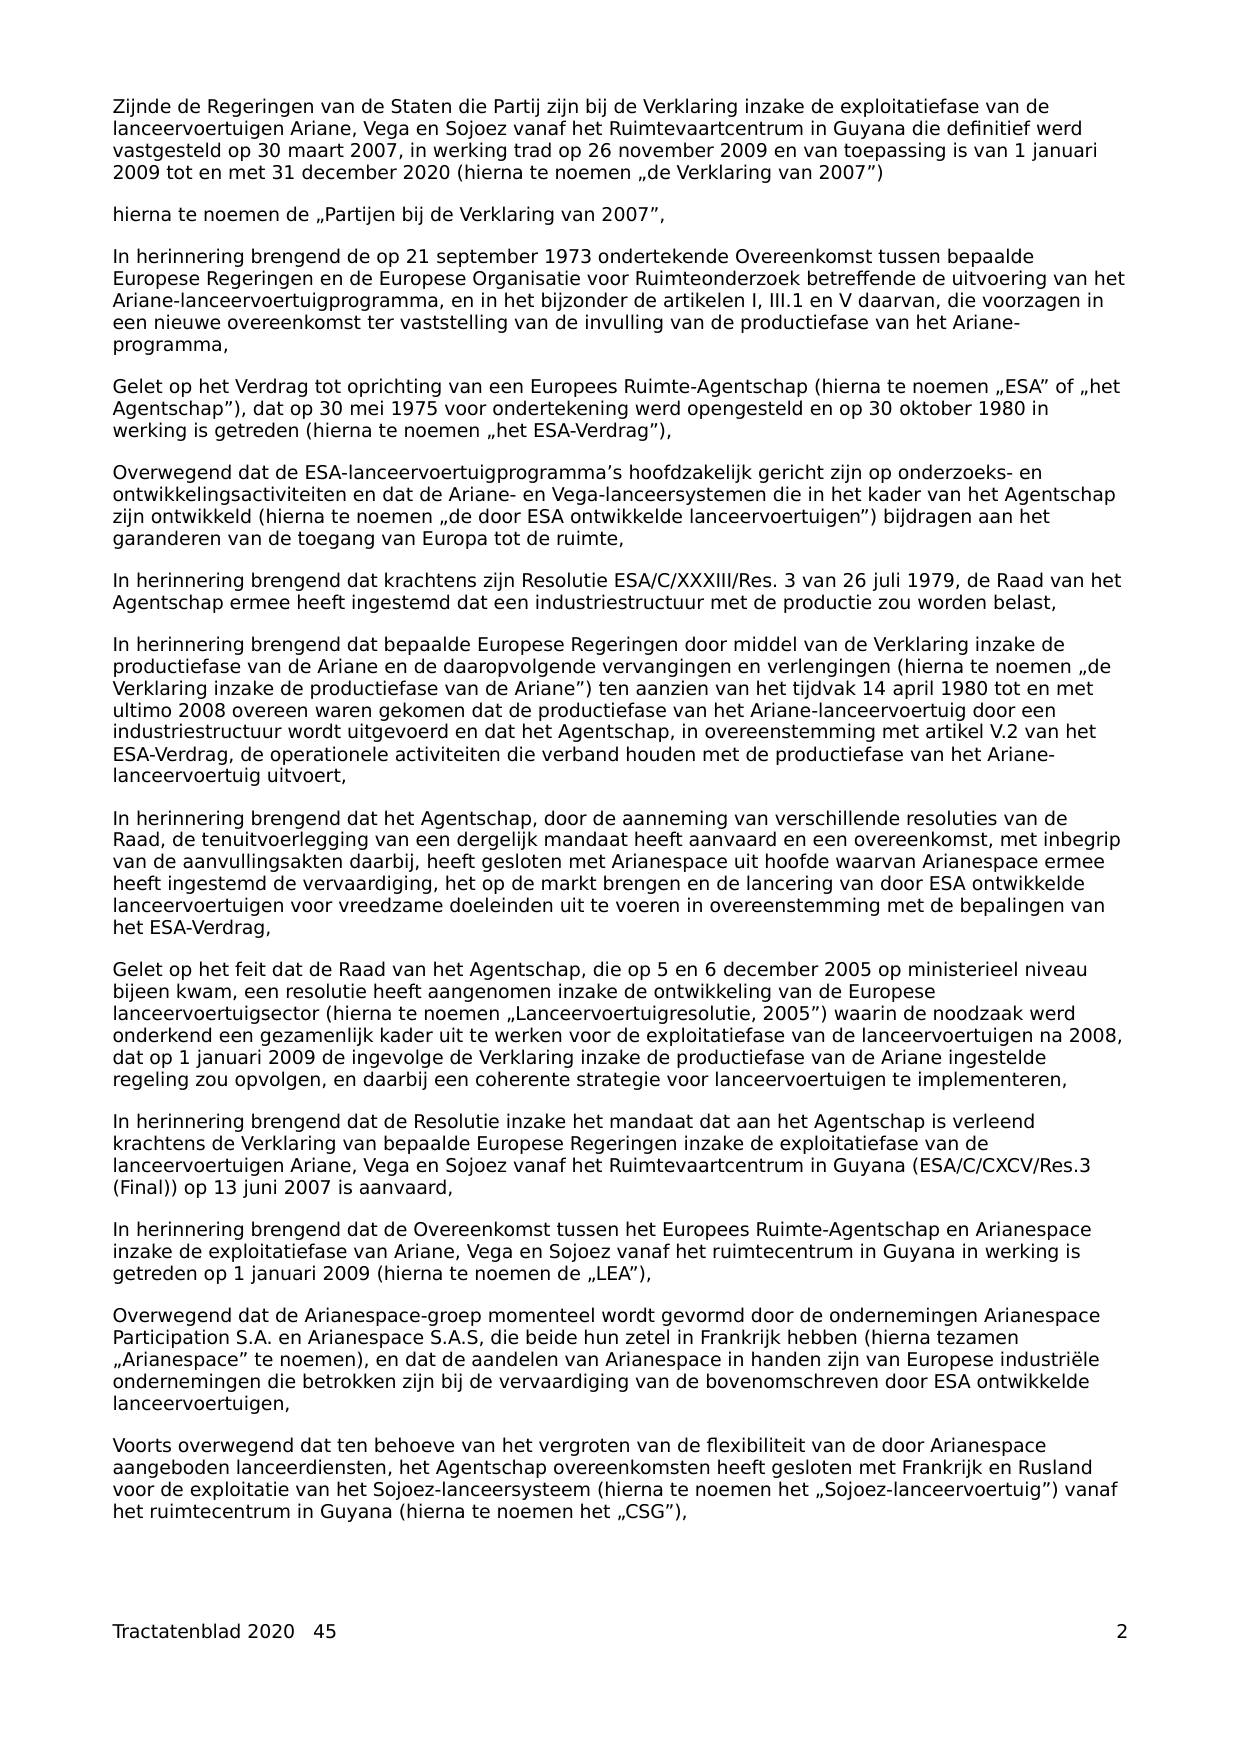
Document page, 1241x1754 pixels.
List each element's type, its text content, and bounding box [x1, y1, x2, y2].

text In herinnering brengend dat het Agentschap, door de aanneming van verschillende resoluties van de Raad, de tenuitvoerlegging van een dergelijk mandaat heeft aanvaard en een overeenkomst, met inbegrip van de aanvullingsakten daarbij, heeft gesloten met Arianespace uit hoofde waarvan Arianespace ermee heeft ingestemd de vervaardiging, het op de markt brengen en de lancering van door ESA ontwikkelde lanceervoertuigen voor vreedzame doeleinden uit te voeren in overeenstemming met de bepalingen van het ESA-Verdrag, [112, 807, 1128, 939]
text hierna te noemen de „Partijen bij de Verklaring van 2007”, [112, 204, 1128, 226]
text Gelet op het feit dat de Raad van het Agentschap, die op 5 en 6 december 2005 op ministerieel niveau bijeen kwam, een resolutie heeft aangenomen inzake de ontwikkeling van de Europese lanceervoertuigsector (hierna te noemen „Lanceervoertuigresolutie, 2005”) waarin de noodzaak werd onderkend een gezamenlijk kader uit te werken voor de exploitatiefase van de lanceervoertuigen na 2008, dat op 1 januari 2009 de ingevolge de Verklaring inzake de productiefase van de Ariane ingestelde regeling zou opvolgen, en daarbij een coherente strategie voor lanceervoertuigen te implementeren, [112, 959, 1128, 1091]
text In herinnering brengend de op 21 september 1973 ondertekende Overeenkomst tussen bepaalde Europese Regeringen en de Europese Organisatie voor Ruimteonderzoek betreffende de uitvoering van het Ariane-lanceervoertuigprogramma, en in het bijzonder de artikelen I, III.1 en V daarvan, die voorzagen in een nieuwe overeenkomst ter vaststelling van de invulling van de productiefase van het Ariane-programma, [112, 246, 1128, 356]
text Overwegend dat de Arianespace-groep momenteel wordt gevormd door de ondernemingen Arianespace Participation S.A. en Arianespace S.A.S, die beide hun zetel in Frankrijk hebben (hierna tezamen „Arianespace” te noemen), en dat de aandelen van Arianespace in handen zijn van Europese industriële ondernemingen die betrokken zijn bij de vervaardiging van de bovenomschreven door ESA ontwikkelde lanceervoertuigen, [112, 1305, 1128, 1415]
text Overwegend dat de ESA-lanceervoertuigprogramma’s hoofdzakelijk gericht zijn op onderzoeks- en ontwikkelingsactiviteiten en dat de Ariane- en Vega-lanceersystemen die in het kader van het Agentschap zijn ontwikkeld (hierna te noemen „de door ESA ontwikkelde lanceervoertuigen”) bijdragen aan het garanderen van de toegang van Europa tot de ruimte, [112, 462, 1128, 549]
text In herinnering brengend dat bepaalde Europese Regeringen door middel van de Verklaring inzake de productiefase van de Ariane en de daaropvolgende vervangingen en verlengingen (hierna te noemen „de Verklaring inzake de productiefase van de Ariane”) ten aanzien van het tijdvak 14 april 1980 tot en met ultimo 2008 overeen waren gekomen dat de productiefase van het Ariane-lanceervoertuig door een industriestructuur wordt uitgevoerd en dat het Agentschap, in overeenstemming met artikel V.2 van het ESA-Verdrag, de operationele activiteiten die verband houden met de productiefase van het Ariane-lanceervoertuig uitvoert, [112, 633, 1128, 787]
text In herinnering brengend dat de Overeenkomst tussen het Europees Ruimte-Agentschap en Arianespace inzake de exploitatiefase van Ariane, Vega en Sojoez vanaf het ruimtecentrum in Guyana in werking is getreden op 1 januari 2009 (hierna te noemen de „LEA”), [112, 1219, 1128, 1285]
text Zijnde de Regeringen van de Staten die Partij zijn bij de Verklaring inzake de exploitatiefase van de lanceervoertuigen Ariane, Vega en Sojoez vanaf het Ruimtevaartcentrum in Guyana die definitief werd vastgesteld op 30 maart 2007, in werking trad op 26 november 2009 en van toepassing is van 1 januari 2009 tot en met 31 december 2020 (hierna te noemen „de Verklaring van 2007”) [112, 96, 1128, 184]
text Gelet op het Verdrag tot oprichting van een Europees Ruimte-Agentschap (hierna te noemen „ESA” of „het Agentschap”), dat op 30 mei 1975 voor ondertekening werd opengesteld en op 30 oktober 1980 in werking is getreden (hierna te noemen „het ESA-Verdrag”), [112, 376, 1128, 442]
text In herinnering brengend dat krachtens zijn Resolutie ESA/C/XXXIII/Res. 3 van 26 juli 1979, de Raad van het Agentschap ermee heeft ingestemd dat een industriestructuur met de productie zou worden belast, [112, 569, 1128, 613]
text In herinnering brengend dat de Resolutie inzake het mandaat dat aan het Agentschap is verleend krachtens de Verklaring van bepaalde Europese Regeringen inzake de exploitatiefase van de lanceervoertuigen Ariane, Vega en Sojoez vanaf het Ruimtevaartcentrum in Guyana (ESA/C/CXCV/Res.3 (Final)) op 13 juni 2007 is aanvaard, [112, 1111, 1128, 1199]
text Voorts overwegend dat ten behoeve van het vergroten van de flexibiliteit van de door Arianespace aangeboden lanceerdiensten, het Agentschap overeenkomsten heeft gesloten met Frankrijk en Rusland voor de exploitatie van het Sojoez-lanceersysteem (hierna te noemen het „Sojoez-lanceervoertuig”) vanaf het ruimtecentrum in Guyana (hierna te noemen het „CSG”), [112, 1435, 1128, 1523]
